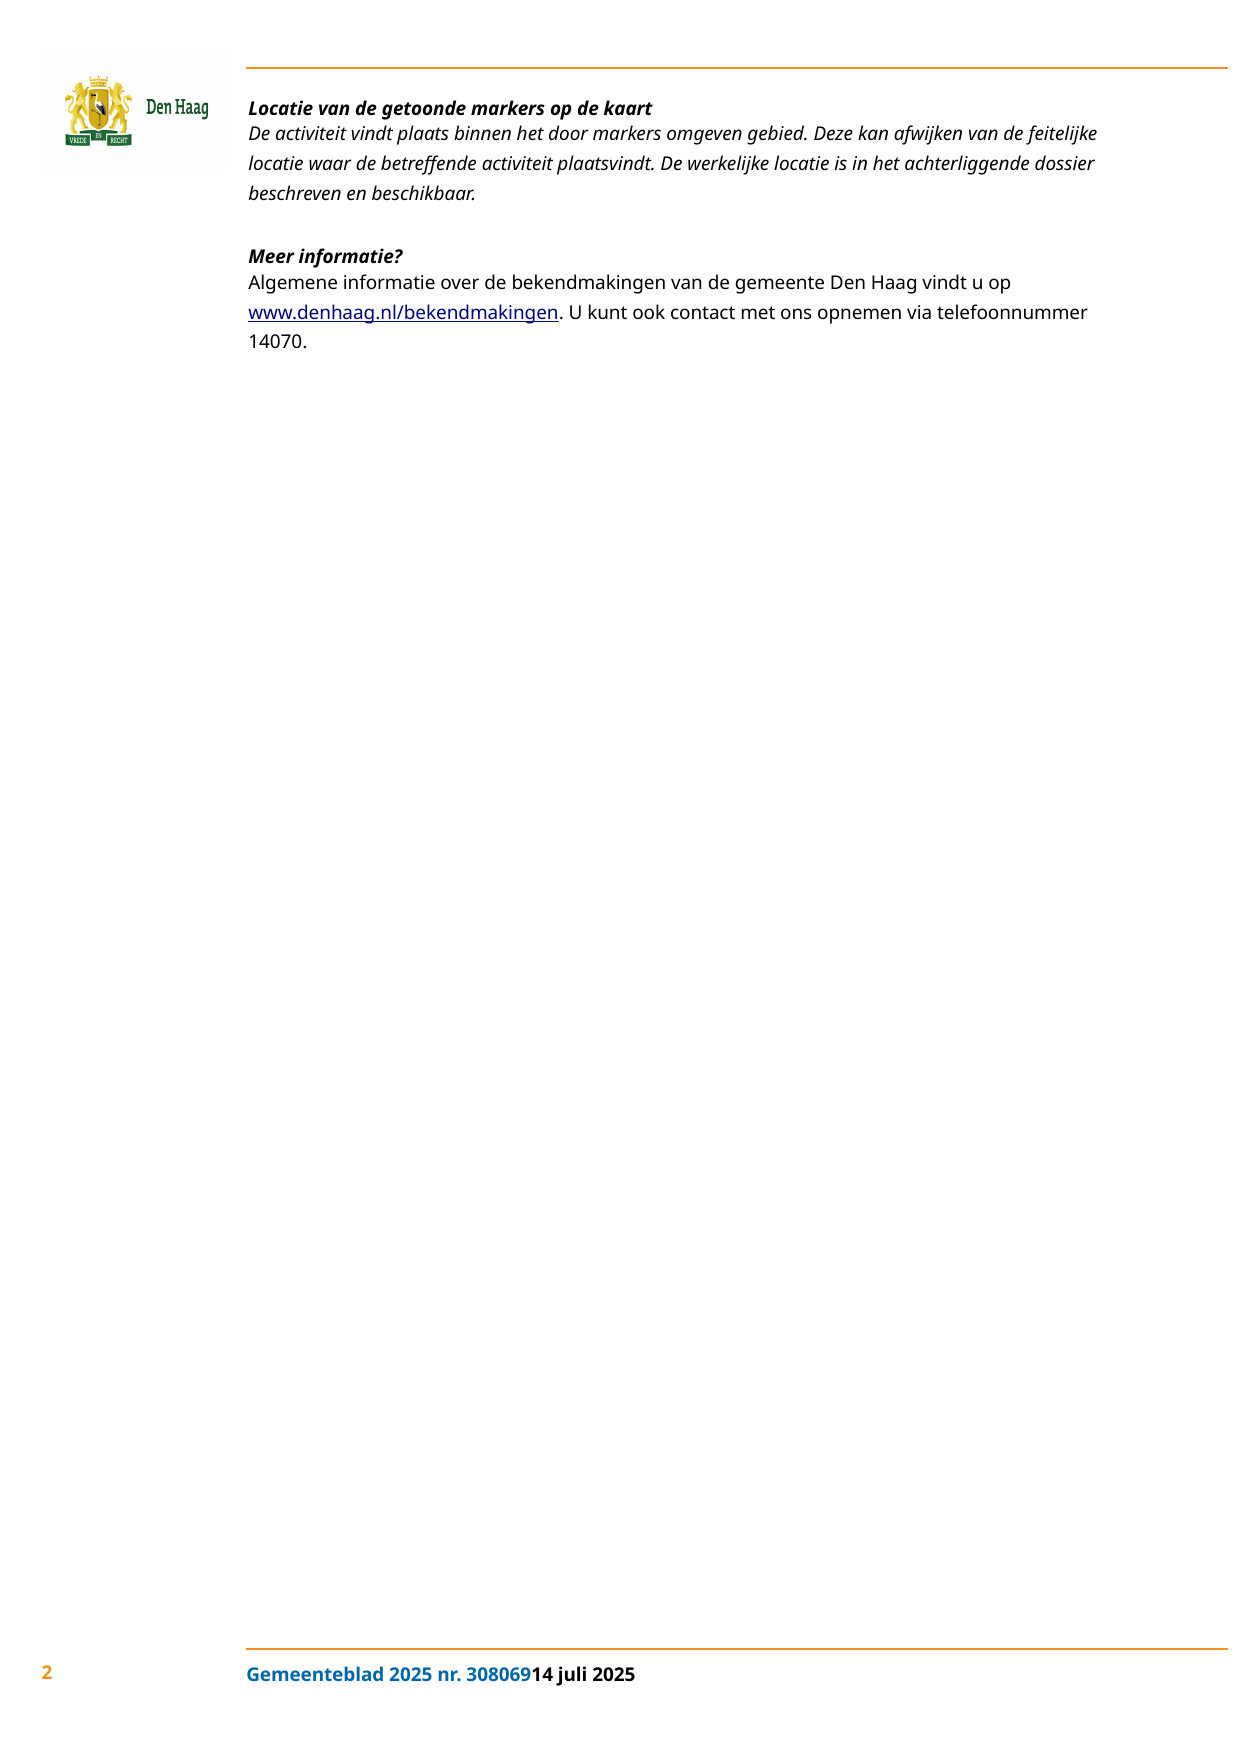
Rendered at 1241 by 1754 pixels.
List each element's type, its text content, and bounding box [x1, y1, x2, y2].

text Meer informatie? [248, 244, 1152, 269]
text Locatie van de getoonde markers op de kaart [248, 95, 1152, 121]
text Algemene informatie over de bekendmakingen van de gemeente Den Haag vindt u op www.denhaag.nl/bekendmakingen. U kunt ook contact met ons opnemen via telefoonnummer 14070. [248, 269, 1152, 354]
text De activiteit vindt plaats binnen het door markers omgeven gebied. Deze kan afwijken van de feitelijke locatie waar de betreffende activiteit plaatsvindt. De werkelijke locatie is in het achterliggende dossier beschreven en beschikbaar. [248, 121, 1152, 205]
picture [41, 47, 231, 172]
